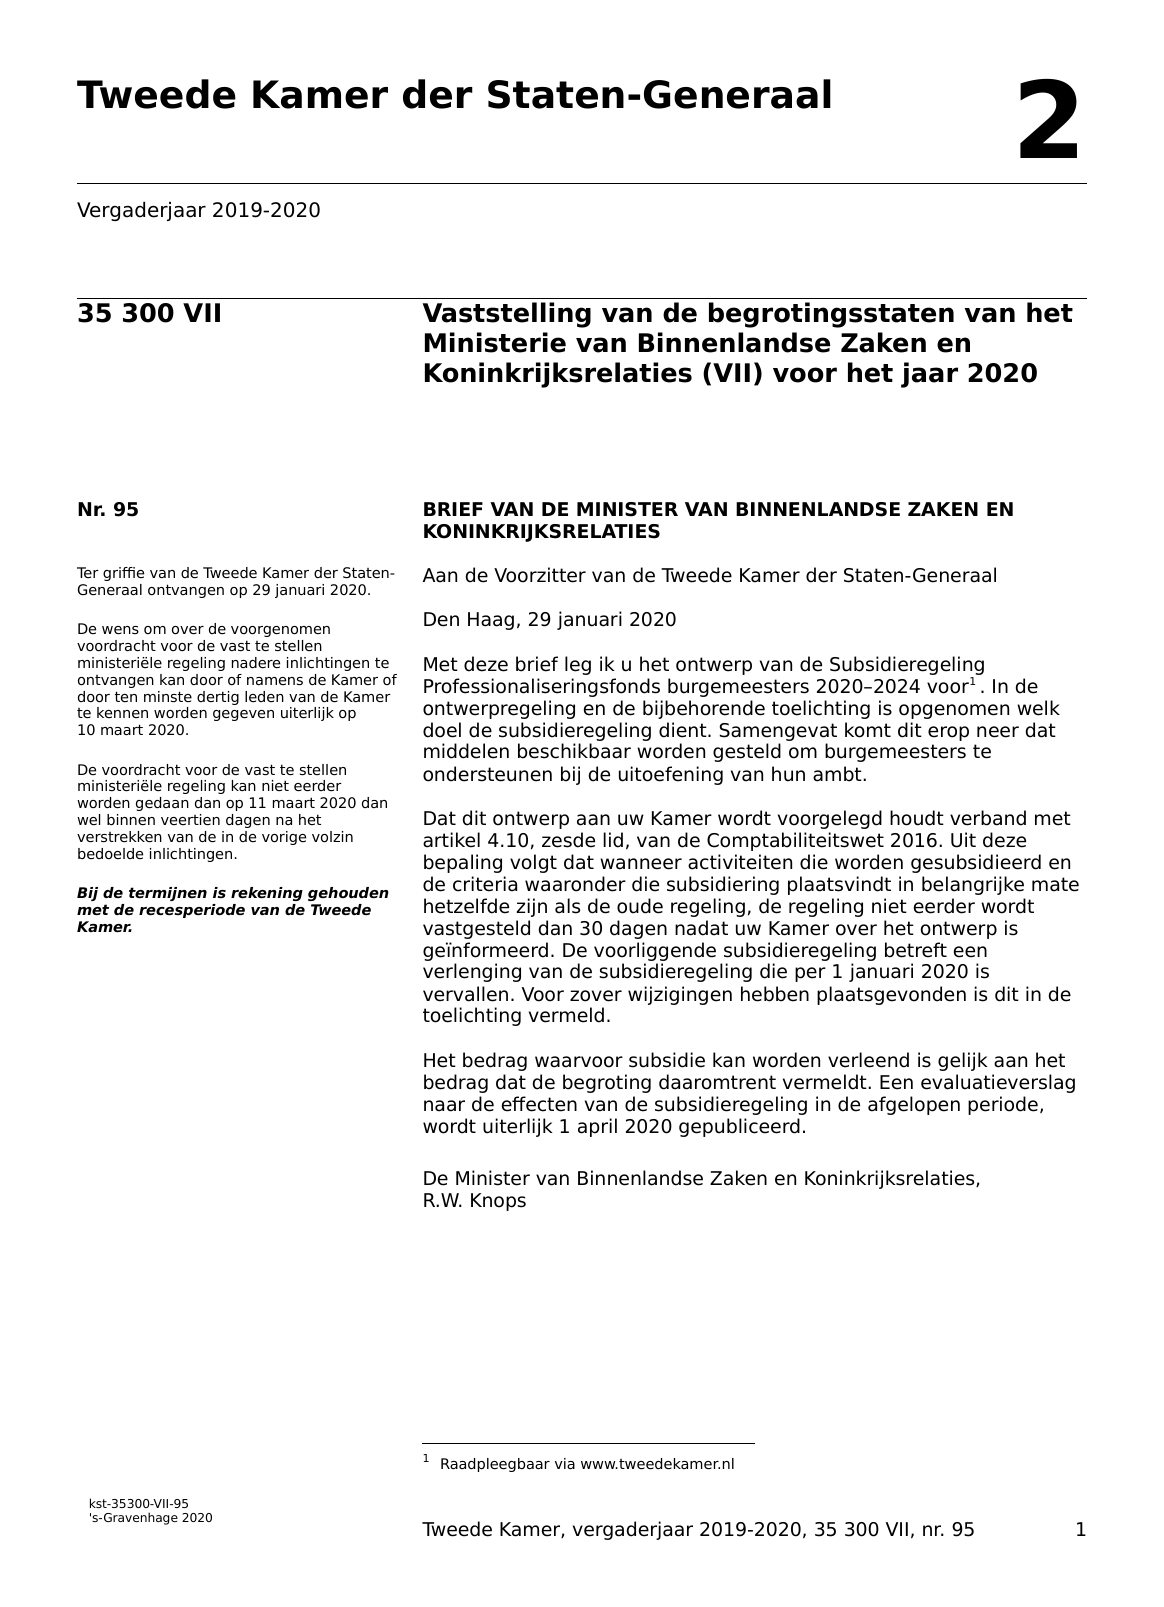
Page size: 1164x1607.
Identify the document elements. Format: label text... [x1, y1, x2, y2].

text [77, 599, 399, 621]
text De Minister van Binnenlandse Zaken en Koninkrijksrelaties, R.W. Knops [422, 1167, 1087, 1211]
text Het bedrag waarvoor subsidie kan worden verleend is gelijk aan het bedrag dat de begroting daaromtrent vermeldt. Een evaluatieverslag naar de effecten van de subsidieregeling in de afgelopen periode, wordt uiterlijk 1 april 2020 gepubliceerd. [422, 1049, 1087, 1137]
text 's-Gravenhage 2020 [88, 1511, 323, 1525]
text Aan de Voorzitter van de Tweede Kamer der Staten-Generaal [422, 565, 1087, 587]
table_cell Vergaderjaar 2019-2020 [77, 184, 1087, 298]
text Met deze brief leg ik u het ontwerp van de Subsidieregeling Professionaliseringsfonds burgemeesters 2020–2024 voor. In de ontwerpregeling en de bijbehorende toelichting is opgenomen welk doel de subsidieregeling dient. Samengevat komt dit erop neer dat middelen beschikbaar worden gesteld om burgemeesters te ondersteunen bij de uitoefening van hun ambt. [422, 653, 1087, 785]
table_header Tweede Kamer der Staten-Generaal [77, 59, 886, 183]
text De voordracht voor de vast te stellen ministeriële regeling kan niet eerder worden gedaan dan op 11 maart 2020 dan wel binnen veertien dagen na het verstrekken van de in de vorige volzin bedoelde inlichtingen. [77, 761, 399, 863]
subtitle Nr. 95 BRIEF VAN DE MINISTER VAN BINNENLANDSE ZAKEN EN KONINKRIJKSRELATIES [77, 499, 1087, 543]
text kst-35300-VII-95 [88, 1497, 323, 1511]
text [77, 739, 399, 761]
subtitle 35 300 VII Vaststelling van de begrotingsstaten van het Ministerie van Binnenlandse Zaken en Koninkrijksrelaties (VII) voor het jaar 2020 [77, 299, 1087, 388]
text De wens om over de voorgenomen voordracht voor de vast te stellen ministeriële regeling nadere inlichtingen te ontvangen kan door of namens de Kamer of door ten minste dertig leden van de Kamer te kennen worden gegeven uiterlijk op 10 maart 2020. [77, 621, 399, 739]
text Den Haag, 29 januari 2020 [422, 609, 1087, 631]
table_header 2 [886, 59, 1087, 183]
text [77, 863, 399, 885]
text Raadpleegbaar via www.tweedekamer.nl [422, 1452, 1087, 1474]
text Ter griffie van de Tweede Kamer der Staten-Generaal ontvangen op 29 januari 2020. [77, 565, 399, 599]
text Bij de termijnen is rekening gehouden met de recesperiode van de Tweede Kamer. [77, 885, 399, 936]
text Dat dit ontwerp aan uw Kamer wordt voorgelegd houdt verband met artikel 4.10, zesde lid, van de Comptabiliteitswet 2016. Uit deze bepaling volgt dat wanneer activiteiten die worden gesubsidieerd en de criteria waaronder die subsidiering plaatsvindt in belangrijke mate hetzelfde zijn als de oude regeling, de regeling niet eerder wordt vastgesteld dan 30 dagen nadat uw Kamer over het ontwerp is geïnformeerd. De voorliggende subsidieregeling betreft een verlenging van de subsidieregeling die per 1 januari 2020 is vervallen. Voor zover wijzigingen hebben plaatsgevonden is dit in de toelichting vermeld. [422, 808, 1087, 1027]
